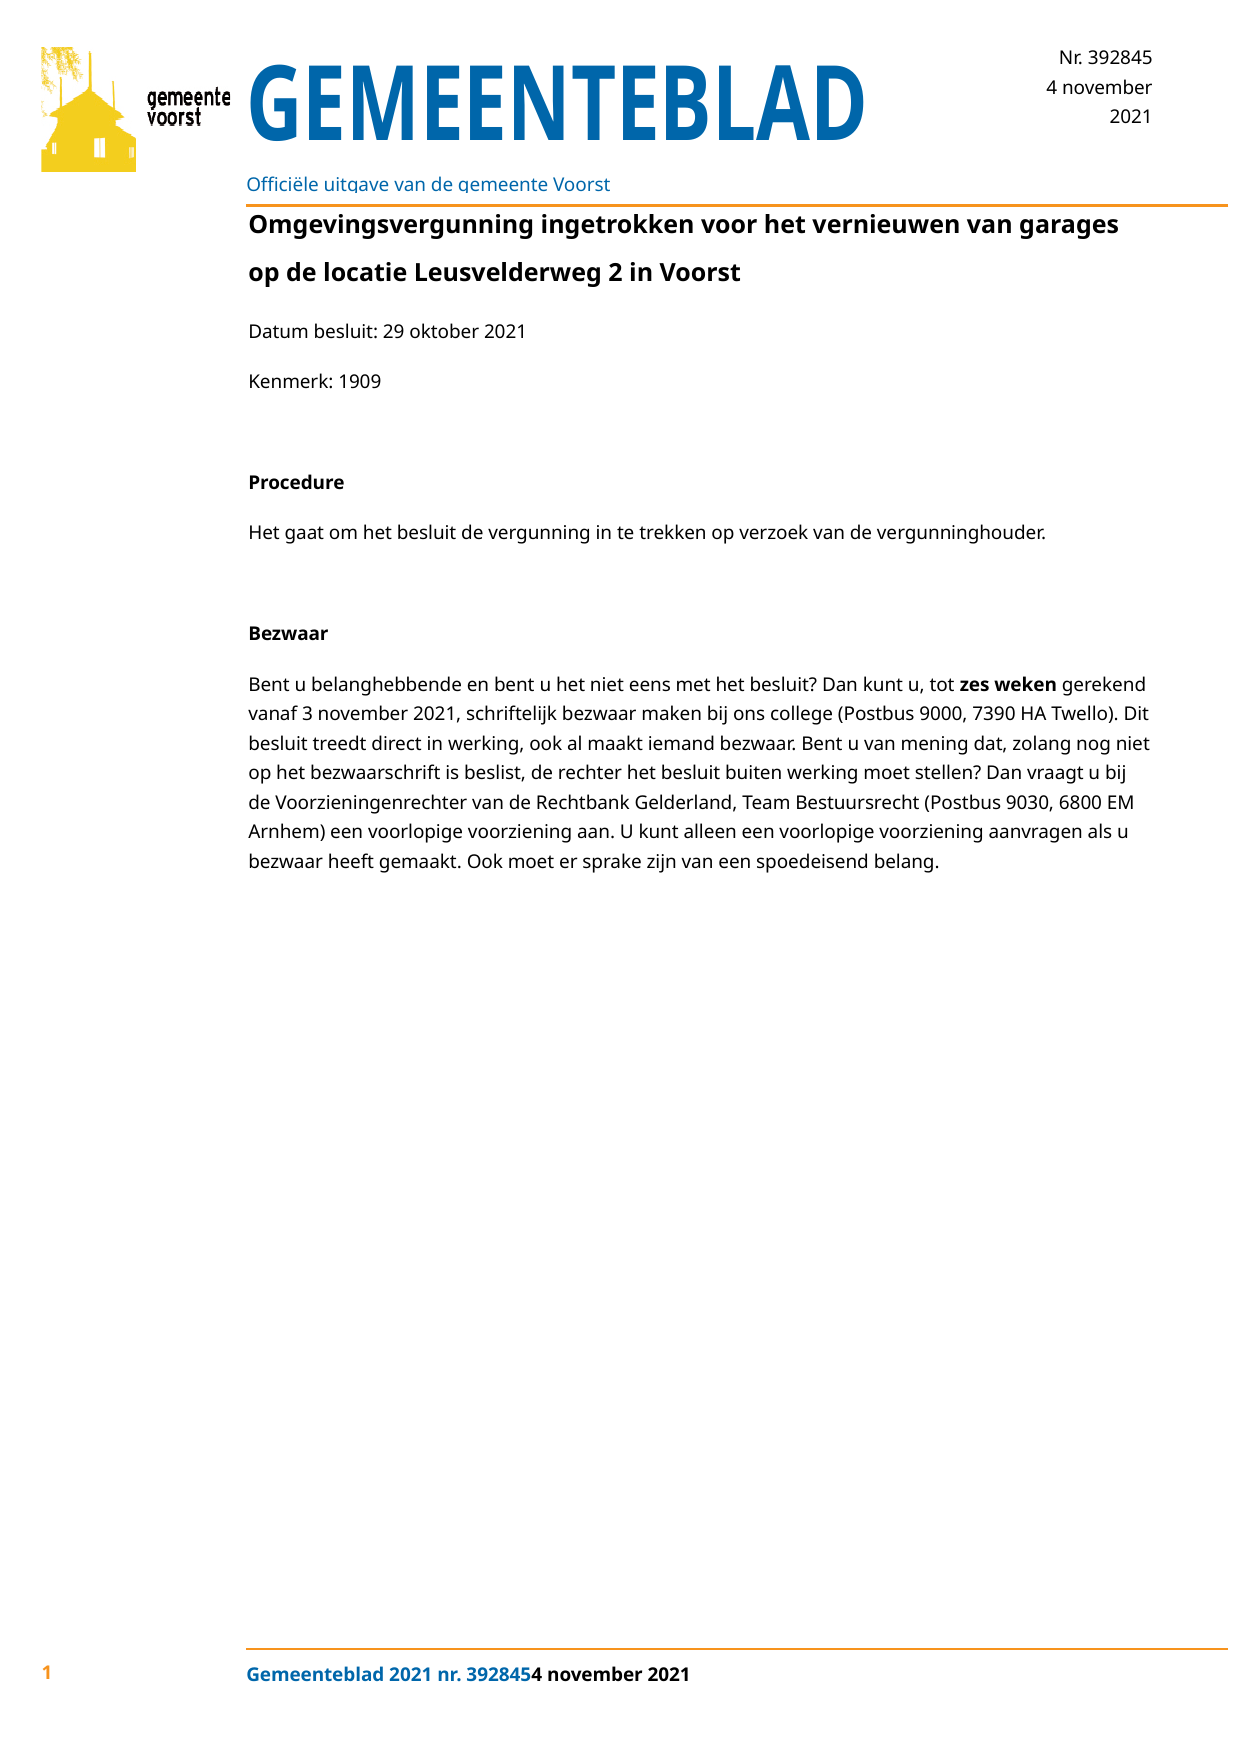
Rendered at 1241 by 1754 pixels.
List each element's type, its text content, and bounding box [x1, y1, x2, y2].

picture [41, 47, 231, 172]
text Datum besluit: 29 oktober 2021 [248, 318, 1152, 344]
text Bent u belanghebbende en bent u het niet eens met het besluit? Dan kunt u, tot zes weken gerekend vanaf 3 november 2021, schriftelijk bezwaar maken bij ons college (Postbus 9000, 7390 HA Twello). Dit besluit treedt direct in werking, ook al maakt iemand bezwaar. Bent u van mening dat, zolang nog niet op het bezwaarschrift is beslist, de rechter het besluit buiten werking moet stellen? Dan vraagt u bij de Voorzieningenrechter van de Rechtbank Gelderland, Team Bestuursrecht (Postbus 9030, 6800 EM Arnhem) een voorlopige voorziening aan. U kunt alleen een voorlopige voorziening aanvragen als u bezwaar heeft gemaakt. Ook moet er sprake zijn van een spoedeisend belang. [248, 671, 1152, 874]
text Kenmerk: 1909 [248, 368, 1152, 394]
text Omgevingsvergunning ingetrokken voor het vernieuwen van garages op de locatie Leusvelderweg 2 in Voorst [248, 207, 1152, 288]
text Het gaat om het besluit de vergunning in te trekken op verzoek van de vergunninghouder. [248, 519, 1152, 545]
text Bezwaar [248, 620, 1152, 646]
text Procedure [248, 469, 1152, 495]
